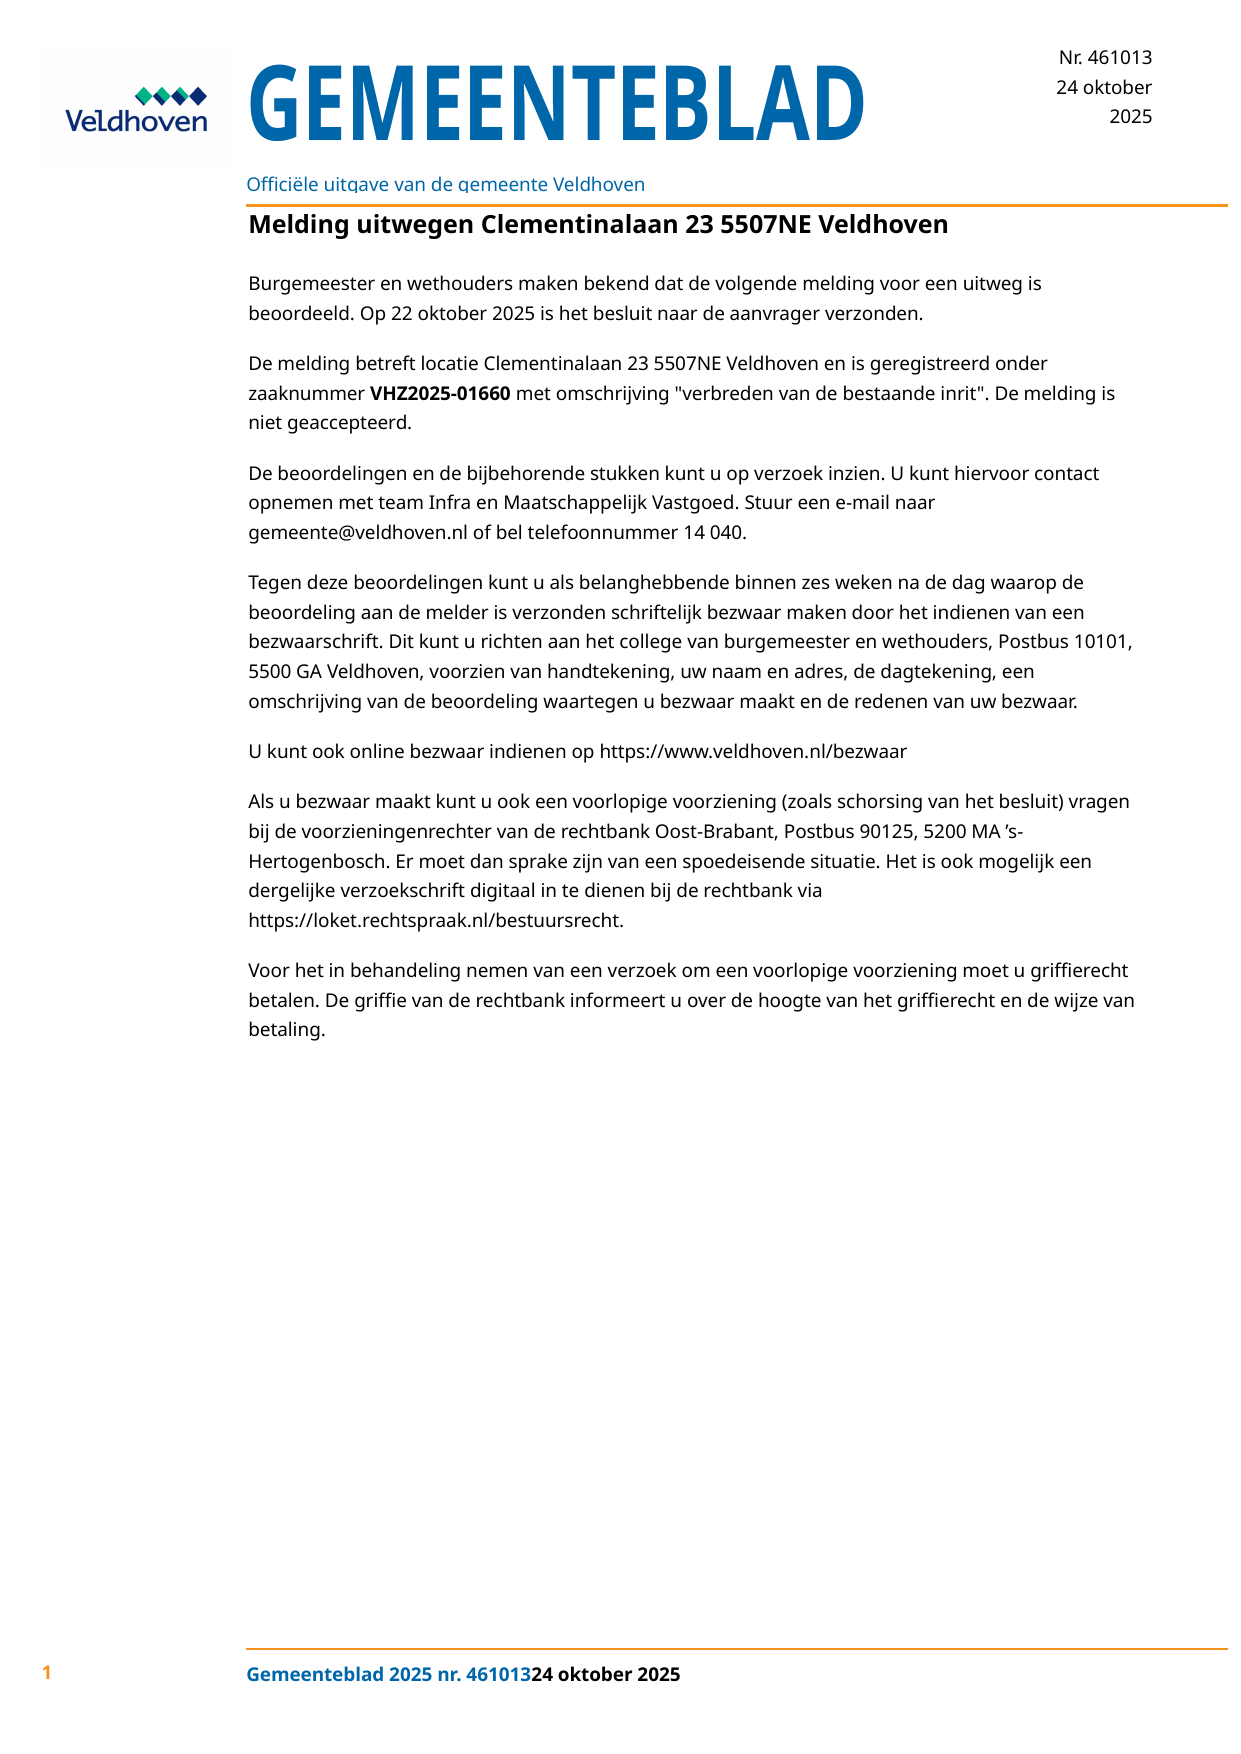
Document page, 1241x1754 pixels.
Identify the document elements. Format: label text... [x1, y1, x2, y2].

text U kunt ook online bezwaar indienen op https://www.veldhoven.nl/bezwaar [248, 738, 1152, 764]
text Als u bezwaar maakt kunt u ook een voorlopige voorziening (zoals schorsing van het besluit) vragen bij de voorzieningenrechter van de rechtbank Oost-Brabant, Postbus 90125, 5200 MA ’s-Hertogenbosch. Er moet dan sprake zijn van een spoedeisende situatie. Het is ook mogelijk een dergelijke verzoekschrift digitaal in te dienen bij de rechtbank via https://loket.rechtspraak.nl/bestuursrecht. [248, 789, 1152, 933]
text Burgemeester en wethouders maken bekend dat de volgende melding voor een uitweg is beoordeeld. Op 22 oktober 2025 is het besluit naar de aanvrager verzonden. [248, 270, 1152, 326]
text De melding betreft locatie Clementinalaan 23 5507NE Veldhoven en is geregistreerd onder zaaknummer VHZ2025-01660 met omschrijving "verbreden van de bestaande inrit". De melding is niet geaccepteerd. [248, 350, 1152, 435]
text De beoordelingen en de bijbehorende stukken kunt u op verzoek inzien. U kunt hiervoor contact opnemen met team Infra en Maatschappelijk Vastgoed. Stuur een e-mail naar gemeente@veldhoven.nl of bel telefoonnummer 14 040. [248, 460, 1152, 545]
text Melding uitwegen Clementinalaan 23 5507NE Veldhoven [248, 207, 1152, 241]
picture [41, 47, 231, 172]
text Voor het in behandeling nemen van een verzoek om een voorlopige voorziening moet u griffierecht betalen. De griffie van de rechtbank informeert u over de hoogte van het griffierecht en de wijze van betaling. [248, 957, 1152, 1042]
text Tegen deze beoordelingen kunt u als belanghebbende binnen zes weken na de dag waarop de beoordeling aan de melder is verzonden schriftelijk bezwaar maken door het indienen van een bezwaarschrift. Dit kunt u richten aan het college van burgemeester en wethouders, Postbus 10101, 5500 GA Veldhoven, voorzien van handtekening, uw naam en adres, de dagtekening, een omschrijving van de beoordeling waartegen u bezwaar maakt en de redenen van uw bezwaar. [248, 569, 1152, 713]
